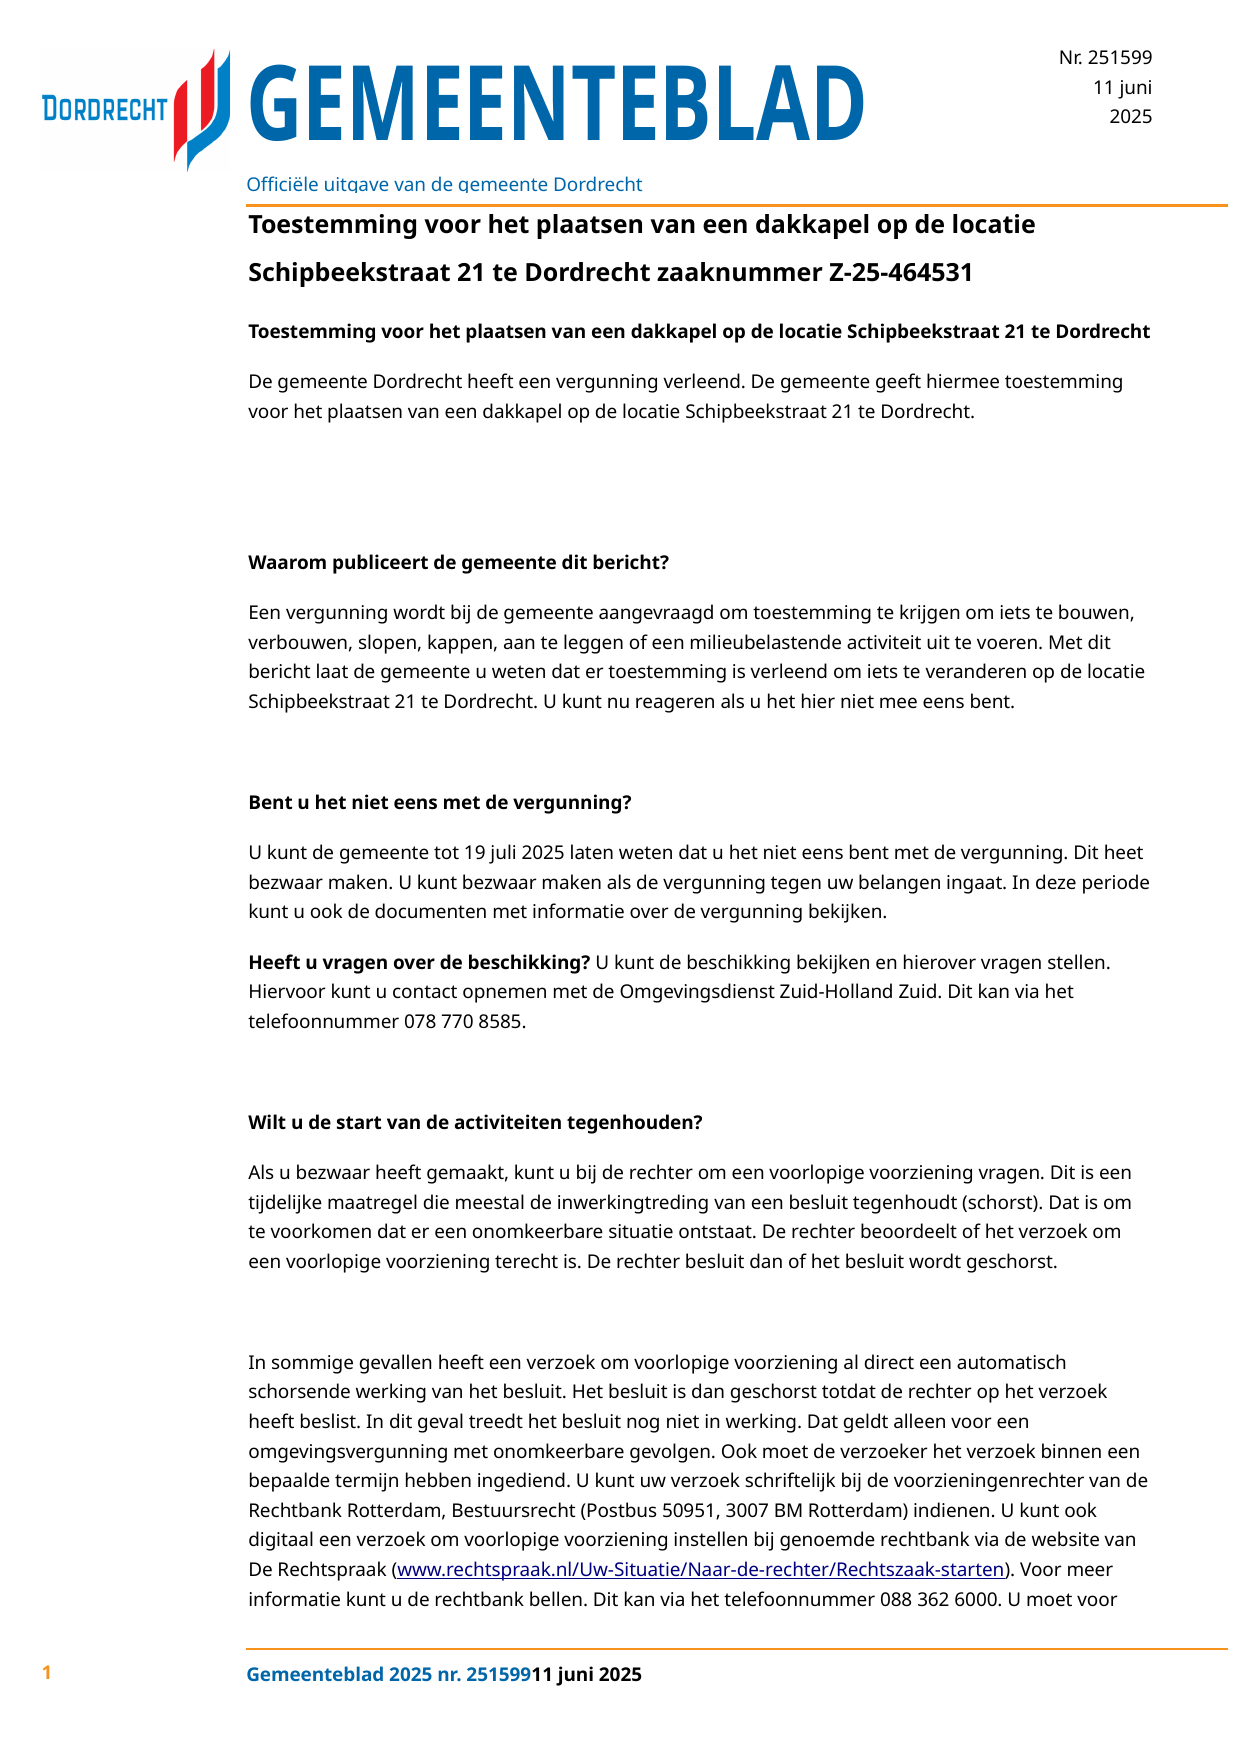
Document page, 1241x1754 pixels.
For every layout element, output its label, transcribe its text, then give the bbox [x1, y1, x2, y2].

picture [41, 47, 231, 172]
text U kunt de gemeente tot 19 juli 2025 laten weten dat u het niet eens bent met de vergunning. Dit heet bezwaar maken. U kunt bezwaar maken als de vergunning tegen uw belangen ingaat. In deze periode kunt u ook de documenten met informatie over de vergunning bekijken. [248, 839, 1152, 924]
text Een vergunning wordt bij de gemeente aangevraagd om toestemming te krijgen om iets te bouwen, verbouwen, slopen, kappen, aan te leggen of een milieubelastende activiteit uit te voeren. Met dit bericht laat de gemeente u weten dat er toestemming is verleend om iets te veranderen op de locatie Schipbeekstraat 21 te Dordrecht. U kunt nu reageren als u het hier niet mee eens bent. [248, 599, 1152, 714]
text Bent u het niet eens met de vergunning? [248, 789, 1152, 815]
text Als u bezwaar heeft gemaakt, kunt u bij de rechter om een voorlopige voorziening vragen. Dit is een tijdelijke maatregel die meestal de inwerkingtreding van een besluit tegenhoudt (schorst). Dat is om te voorkomen dat er een onomkeerbare situatie ontstaat. De rechter beoordeelt of het verzoek om een voorlopige voorziening terecht is. De rechter besluit dan of het besluit wordt geschorst. [248, 1159, 1152, 1274]
text Heeft u vragen over de beschikking? U kunt de beschikking bekijken en hierover vragen stellen. Hiervoor kunt u contact opnemen met de Omgevingsdienst Zuid-Holland Zuid. Dit kan via het telefoonnummer 078 770 8585. [248, 949, 1152, 1034]
text Waarom publiceert de gemeente dit bericht? [248, 549, 1152, 575]
text Toestemming voor het plaatsen van een dakkapel op de locatie Schipbeekstraat 21 te Dordrecht zaaknummer Z-25-464531 [248, 207, 1152, 288]
text Wilt u de start van de activiteiten tegenhouden? [248, 1109, 1152, 1135]
text Toestemming voor het plaatsen van een dakkapel op de locatie Schipbeekstraat 21 te Dordrecht [248, 318, 1152, 344]
text In sommige gevallen heeft een verzoek om voorlopige voorziening al direct een automatisch schorsende werking van het besluit. Het besluit is dan geschorst totdat de rechter op het verzoek heeft beslist. In dit geval treedt het besluit nog niet in werking. Dat geldt alleen voor een omgevingsvergunning met onomkeerbare gevolgen. Ook moet de verzoeker het verzoek binnen een bepaalde termijn hebben ingediend. U kunt uw verzoek schriftelijk bij de voorzieningenrechter van de Rechtbank Rotterdam, Bestuursrecht (Postbus 50951, 3007 BM Rotterdam) indienen. U kunt ook digitaal een verzoek om voorlopige voorziening instellen bij genoemde rechtbank via de website van De Rechtspraak (www.rechtspraak.nl/Uw-Situatie/Naar-de-rechter/Rechtszaak-starten). Voor meer informatie kunt u de rechtbank bellen. Dit kan via het telefoonnummer 088 362 6000. U moet voor [248, 1349, 1152, 1612]
text De gemeente Dordrecht heeft een vergunning verleend. De gemeente geeft hiermee toestemming voor het plaatsen van een dakkapel op de locatie Schipbeekstraat 21 te Dordrecht. [248, 368, 1152, 424]
